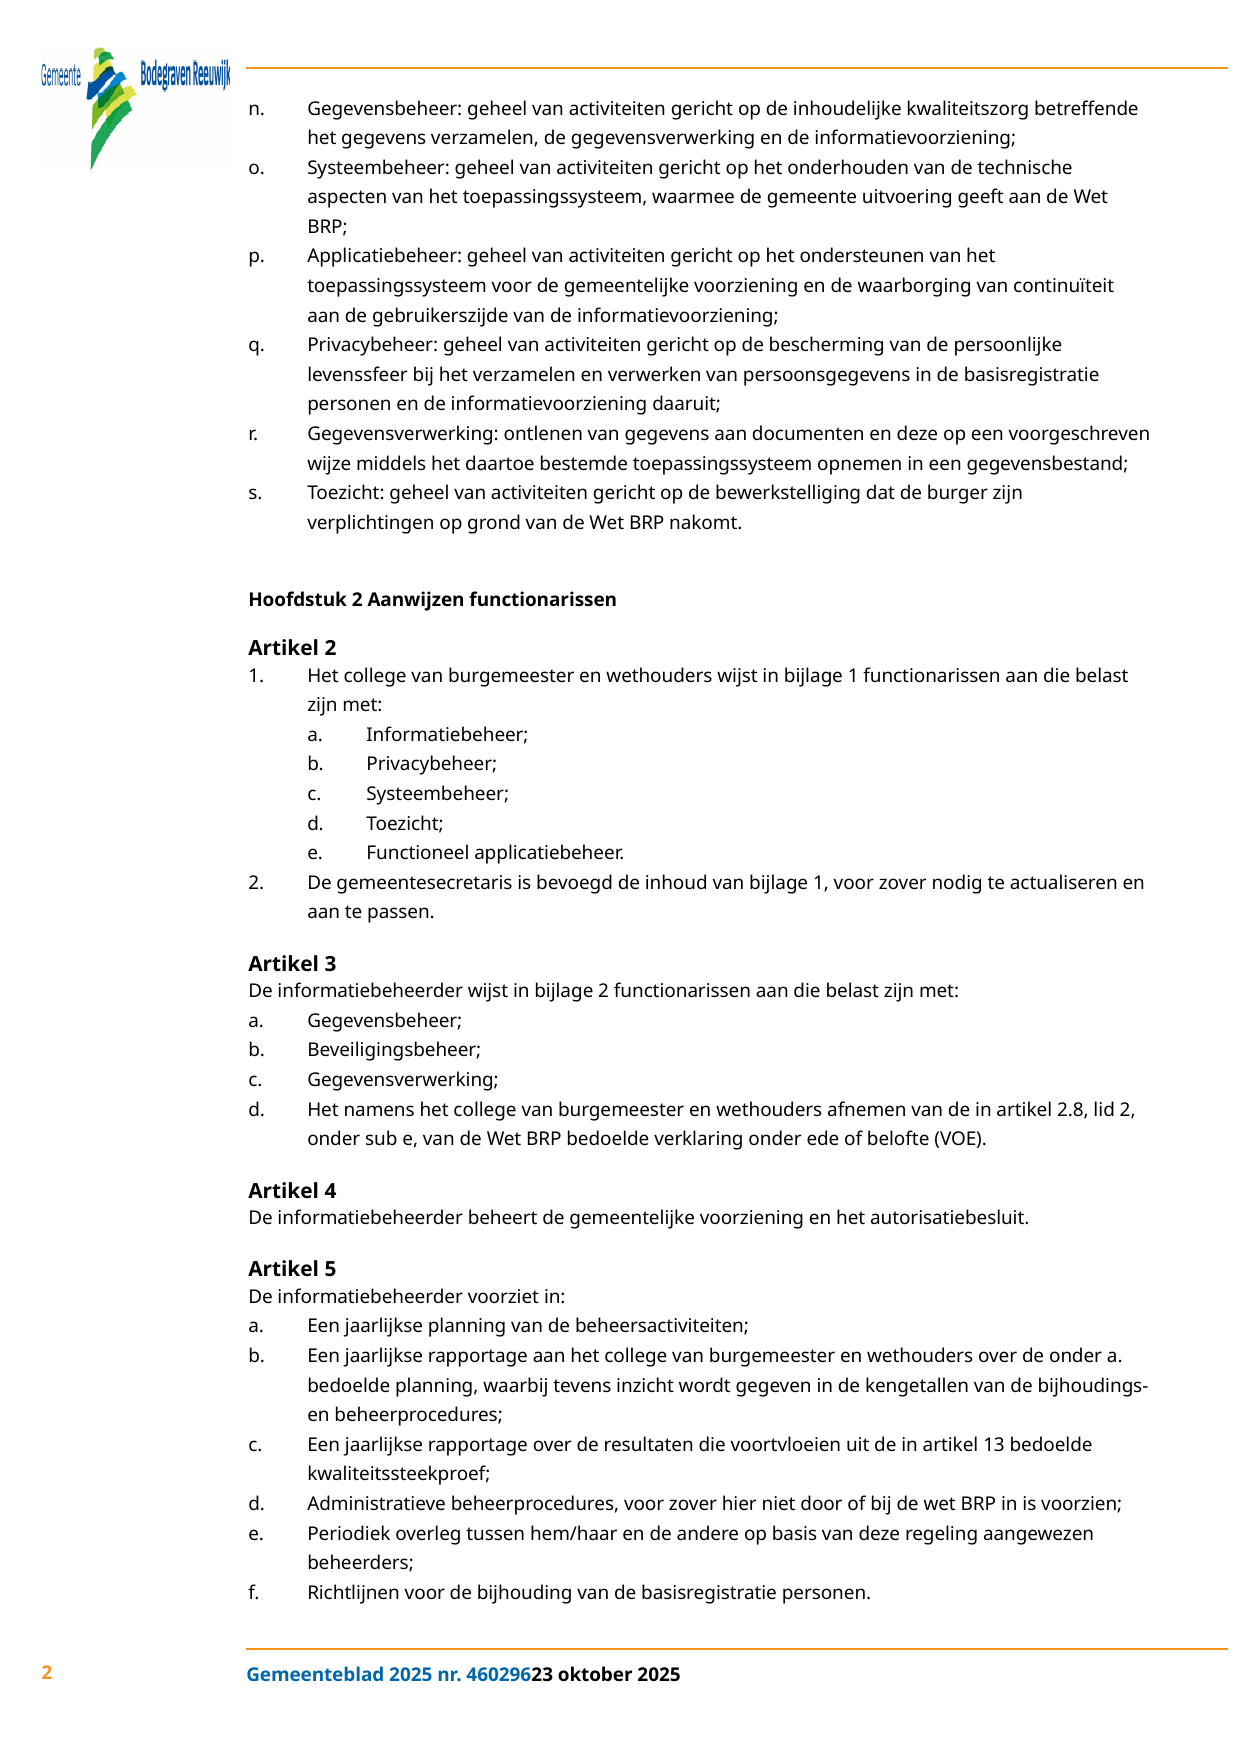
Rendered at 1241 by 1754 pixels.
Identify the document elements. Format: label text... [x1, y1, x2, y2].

list Systeembeheer; [307, 780, 1152, 806]
list Een jaarlijkse rapportage over de resultaten die voortvloeien uit de in artikel 13 bedoelde kwaliteitssteekproef; [248, 1431, 1152, 1486]
list Periodiek overleg tussen hem/haar en de andere op basis van deze regeling aangewezen beheerders; [248, 1520, 1152, 1575]
list De gemeentesecretaris is bevoegd de inhoud van bijlage 1, voor zover nodig te actualiseren en aan te passen. [248, 869, 1152, 924]
list Systeembeheer: geheel van activiteiten gericht op het onderhouden van de technische aspecten van het toepassingssysteem, waarmee de gemeente uitvoering geeft aan de Wet BRP; [248, 154, 1152, 239]
list Informatiebeheer; [307, 721, 1152, 747]
text De informatiebeheerder wijst in bijlage 2 functionarissen aan die belast zijn met: [248, 977, 1152, 1003]
list Gegevensbeheer; [248, 1007, 1152, 1033]
list Toezicht: geheel van activiteiten gericht op de bewerkstelliging dat de burger zijn verplichtingen op grond van de Wet BRP nakomt. [248, 479, 1152, 535]
list Gegevensverwerking: ontlenen van gegevens aan documenten en deze op een voorgeschreven wijze middels het daartoe bestemde toepassingssysteem opnemen in een gegevensbestand; [248, 420, 1152, 476]
text Artikel 4 [248, 1176, 1152, 1204]
list Gegevensbeheer: geheel van activiteiten gericht op de inhoudelijke kwaliteitszorg betreffende het gegevens verzamelen, de gegevensverwerking en de informatievoorziening; [248, 95, 1152, 150]
list Richtlijnen voor de bijhouding van de basisregistratie personen. [248, 1579, 1152, 1604]
list Beveiligingsbeheer; [248, 1037, 1152, 1062]
list Applicatiebeheer: geheel van activiteiten gericht op het ondersteunen van het toepassingssysteem voor de gemeentelijke voorziening en de waarborging van continuïteit aan de gebruikerszijde van de informatievoorziening; [248, 243, 1152, 328]
list Een jaarlijkse planning van de beheersactiviteiten; [248, 1313, 1152, 1338]
list Een jaarlijkse rapportage aan het college van burgemeester en wethouders over de onder a. bedoelde planning, waarbij tevens inzicht wordt gegeven in de kengetallen van de bijhoudings- en beheerprocedures; [248, 1342, 1152, 1427]
list Gegevensverwerking; [248, 1066, 1152, 1092]
text Artikel 3 [248, 949, 1152, 977]
picture [41, 47, 231, 172]
list Functioneel applicatiebeheer. [307, 839, 1152, 865]
text Hoofdstuk 2 Aanwijzen functionarissen [248, 584, 1152, 613]
text Artikel 2 [248, 633, 1152, 662]
text Artikel 5 [248, 1254, 1152, 1283]
list Het namens het college van burgemeester en wethouders afnemen van de in artikel 2.8, lid 2, onder sub e, van de Wet BRP bedoelde verklaring onder ede of belofte (VOE). [248, 1096, 1152, 1151]
list Privacybeheer: geheel van activiteiten gericht op de bescherming van de persoonlijke levenssfeer bij het verzamelen en verwerken van persoonsgegevens in de basisregistratie personen en de informatievoorziening daaruit; [248, 331, 1152, 416]
list Het college van burgemeester en wethouders wijst in bijlage 1 functionarissen aan die belast zijn met: [248, 662, 1152, 717]
text De informatiebeheerder beheert de gemeentelijke voorziening en het autorisatiebesluit. [248, 1204, 1152, 1230]
list Toezicht; [307, 810, 1152, 836]
list Administratieve beheerprocedures, voor zover hier niet door of bij de wet BRP in is voorzien; [248, 1490, 1152, 1516]
text De informatiebeheerder voorziet in: [248, 1283, 1152, 1309]
list Privacybeheer; [307, 751, 1152, 776]
